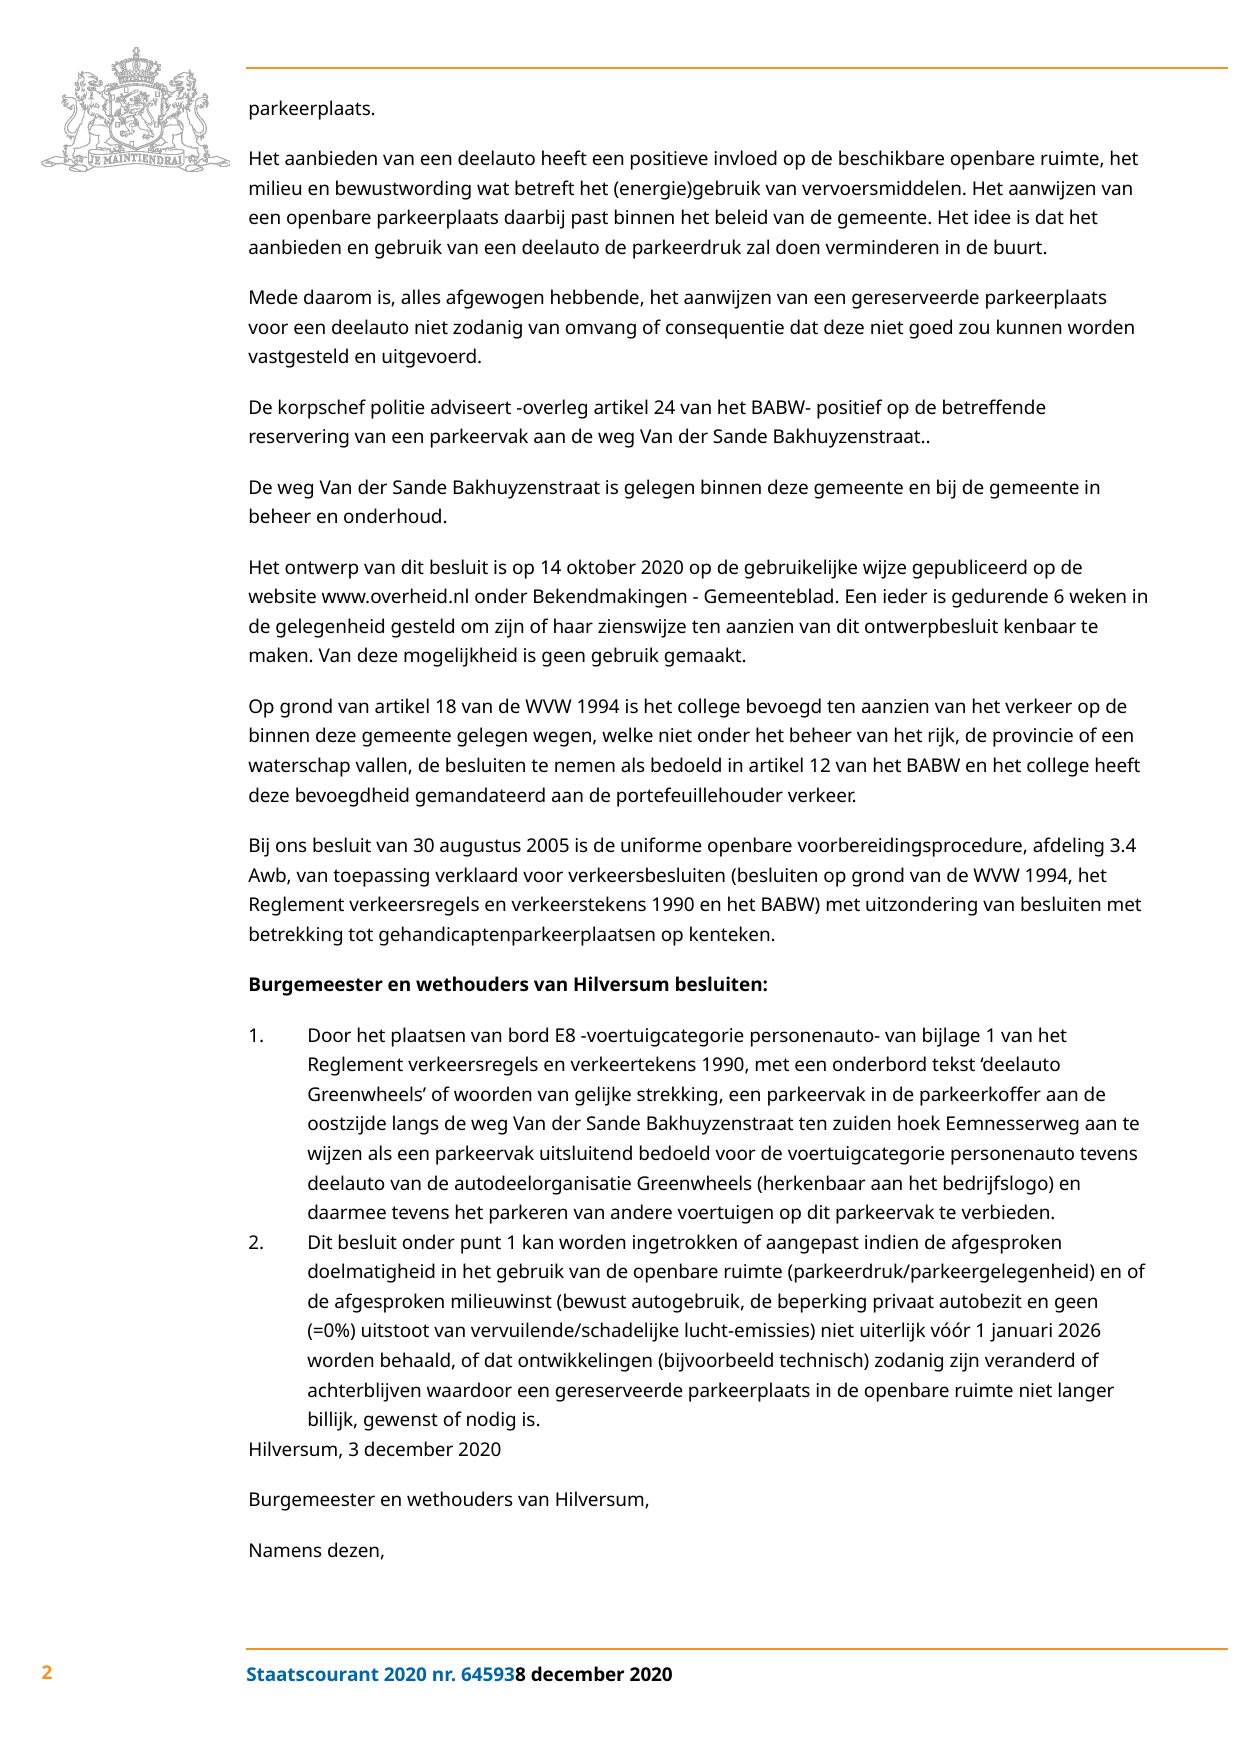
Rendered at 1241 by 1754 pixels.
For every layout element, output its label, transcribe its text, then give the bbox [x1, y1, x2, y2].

text Bij ons besluit van 30 augustus 2005 is de uniforme openbare voorbereidingsprocedure, afdeling 3.4 Awb, van toepassing verklaard voor verkeersbesluiten (besluiten op grond van de WVW 1994, het Reglement verkeersregels en verkeerstekens 1990 en het BABW) met uitzondering van besluiten met betrekking tot gehandicaptenparkeerplaatsen op kenteken. [248, 832, 1152, 947]
text parkeerplaats. [248, 95, 1152, 121]
picture [41, 47, 231, 172]
text Burgemeester en wethouders van Hilversum, [248, 1486, 1152, 1512]
list Dit besluit onder punt 1 kan worden ingetrokken of aangepast indien de afgesproken doelmatigheid in het gebruik van de openbare ruimte (parkeerdruk/parkeergelegenheid) en of de afgesproken milieuwinst (bewust autogebruik, de beperking privaat autobezit en geen (=0%) uitstoot van vervuilende/schadelijke lucht-emissies) niet uiterlijk vóór 1 januari 2026 worden behaald, of dat ontwikkelingen (bijvoorbeeld technisch) zodanig zijn veranderd of achterblijven waardoor een gereserveerde parkeerplaats in de openbare ruimte niet langer billijk, gewenst of nodig is. [248, 1229, 1152, 1432]
list Door het plaatsen van bord E8 -voertuigcategorie personenauto- van bijlage 1 van het Reglement verkeersregels en verkeertekens 1990, met een onderbord tekst ‘deelauto Greenwheels’ of woorden van gelijke strekking, een parkeervak in de parkeerkoffer aan de oostzijde langs de weg Van der Sande Bakhuyzenstraat ten zuiden hoek Eemnesserweg aan te wijzen als een parkeervak uitsluitend bedoeld voor de voertuigcategorie personenauto tevens deelauto van de autodeelorganisatie Greenwheels (herkenbaar aan het bedrijfslogo) en daarmee tevens het parkeren van andere voertuigen op dit parkeervak te verbieden. [248, 1022, 1152, 1225]
text Het ontwerp van dit besluit is op 14 oktober 2020 op de gebruikelijke wijze gepubliceerd op de website www.overheid.nl onder Bekendmakingen - Gemeenteblad. Een ieder is gedurende 6 weken in de gelegenheid gesteld om zijn of haar zienswijze ten aanzien van dit ontwerpbesluit kenbaar te maken. Van deze mogelijkheid is geen gebruik gemaakt. [248, 554, 1152, 668]
text Op grond van artikel 18 van de WVW 1994 is het colle­ge bevoegd ten aanzien van het verkeer op de binnen deze gemeente gelegen wegen, welke niet onder het beheer van het rijk, de pro­vincie of een waterschap vallen, de besluiten te nemen als bedoeld in artikel 12 van het BABW en het college heeft deze bevoegdheid gemandateerd aan de portefeuillehouder verkeer. [248, 693, 1152, 808]
text De korpschef politie adviseert -overleg artikel 24 van het BABW- positief op de betreffende reservering van een parkeervak aan de weg Van der Sande Bakhuyzenstraat.. [248, 394, 1152, 449]
text Hilversum, 3 december 2020 [248, 1436, 1152, 1462]
text Mede daarom is, alles afgewogen hebbende, het aanwijzen van een gereserveerde parkeerplaats voor een deelauto niet zodanig van omvang of consequentie dat deze niet goed zou kunnen worden vastgesteld en uitgevoerd. [248, 284, 1152, 369]
text De weg Van der Sande Bakhuyzenstraat is gelegen binnen deze gemeente en bij de gemeente in beheer en onderhoud. [248, 474, 1152, 529]
text Namens dezen, [248, 1537, 1152, 1563]
text Het aanbieden van een deelauto heeft een positieve invloed op de beschikbare openbare ruimte, het milieu en bewustwording wat betreft het (energie)gebruik van vervoersmiddelen. Het aanwijzen van een openbare parkeerplaats daarbij past binnen het beleid van de gemeente. Het idee is dat het aanbieden en gebruik van een deelauto de parkeerdruk zal doen verminderen in de buurt. [248, 145, 1152, 260]
text Burgemeester en wethouders van Hilversum besluiten: [248, 971, 1152, 997]
